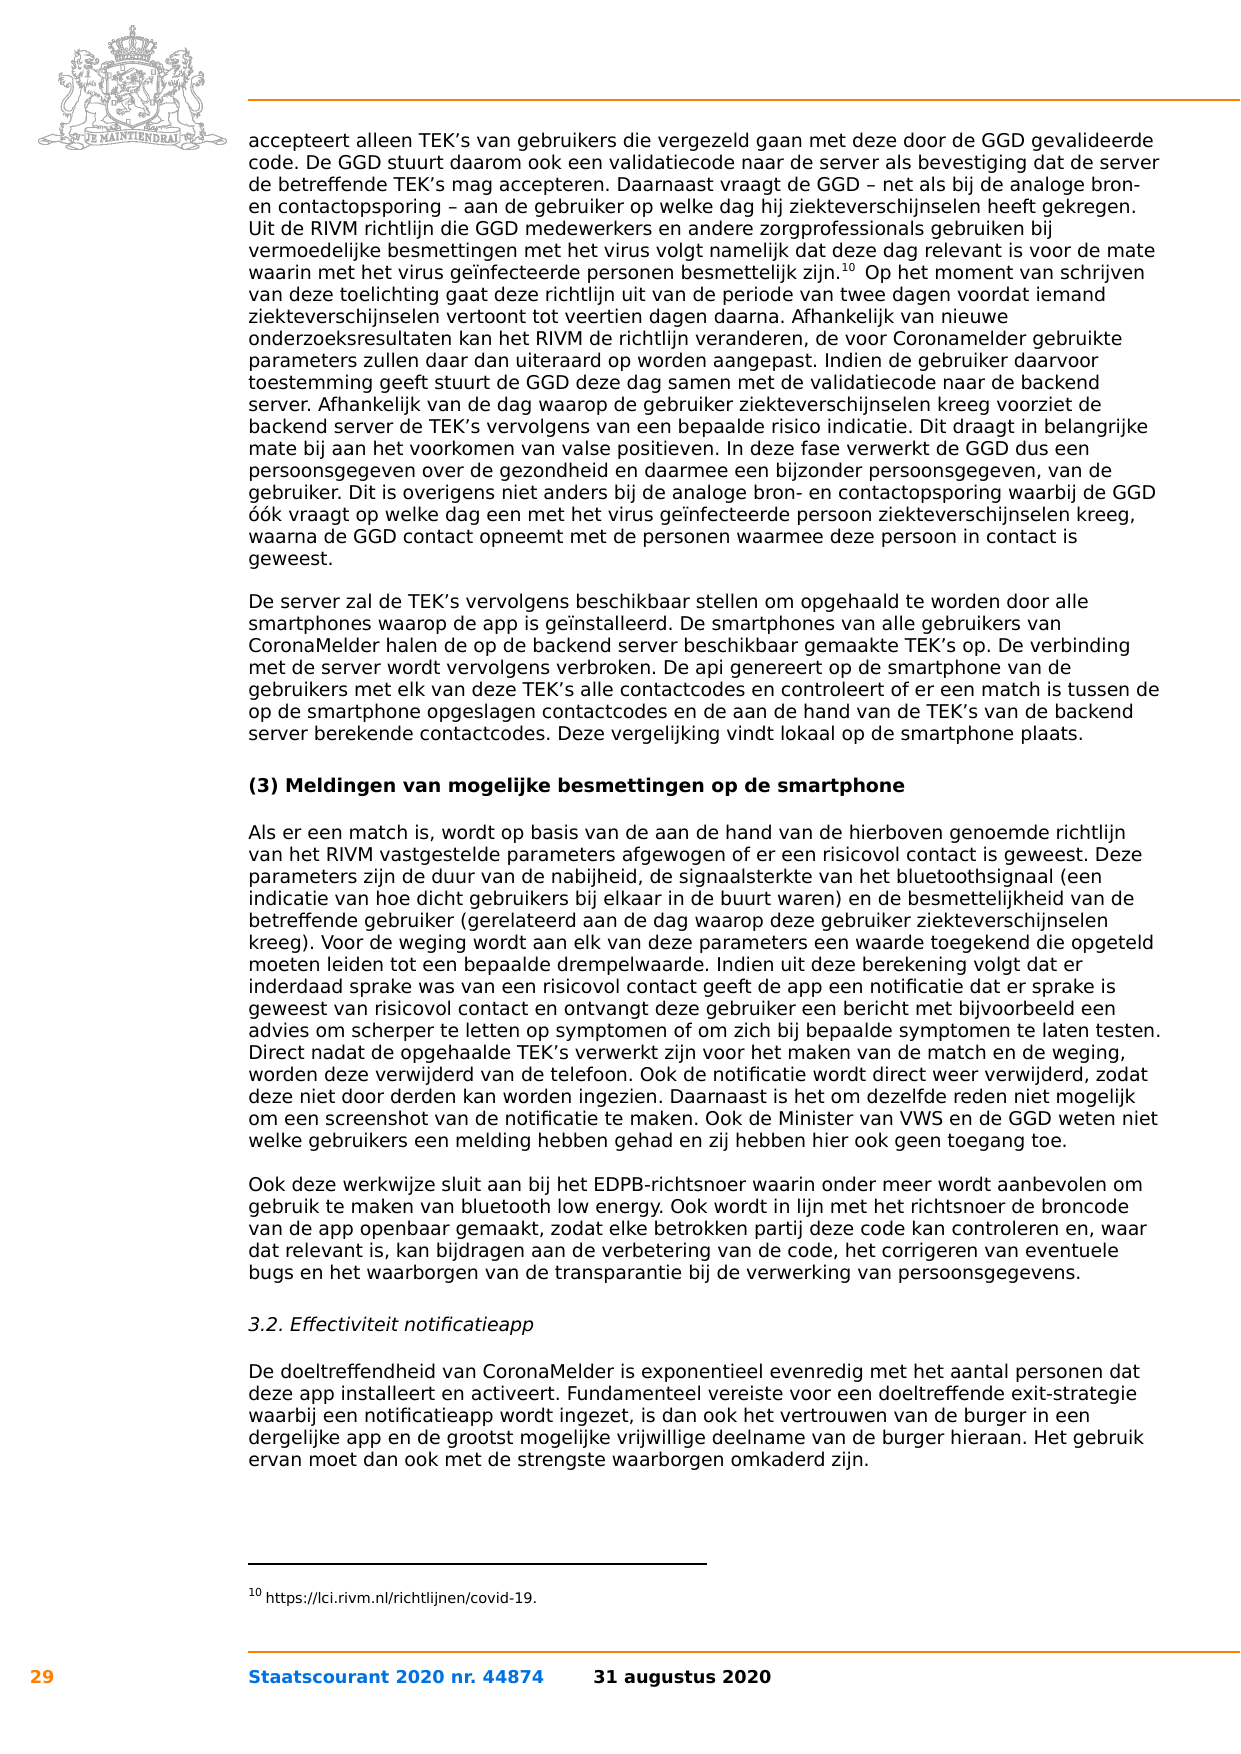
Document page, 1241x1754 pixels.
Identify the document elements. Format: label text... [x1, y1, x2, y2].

text Ook deze werkwijze sluit aan bij het EDPB-richtsnoer waarin onder meer wordt aanbevolen om gebruik te maken van bluetooth low energy. Ook wordt in lijn met het richtsnoer de broncode van de app openbaar gemaakt, zodat elke betrokken partij deze code kan controleren en, waar dat relevant is, kan bijdragen aan de verbetering van de code, het corrigeren van eventuele bugs en het waarborgen van de transparantie bij de verwerking van persoonsgegevens. [248, 1174, 1163, 1284]
subtitle 3.2. Effectiviteit notificatieapp [248, 1314, 1163, 1336]
subtitle (3) Meldingen van mogelijke besmettingen op de smartphone [248, 775, 1163, 797]
text https://lci.rivm.nl/richtlijnen/covid-19. [248, 1586, 1163, 1608]
picture [38, 25, 227, 150]
text De doeltreffendheid van CoronaMelder is exponentieel evenredig met het aantal personen dat deze app installeert en activeert. Fundamenteel vereiste voor een doeltreffende exit-strategie waarbij een notificatieapp wordt ingezet, is dan ook het vertrouwen van de burger in een dergelijke app en de grootst mogelijke vrijwillige deelname van de burger hieraan. Het gebruik ervan moet dan ook met de strengste waarborgen omkaderd zijn. [248, 1361, 1163, 1471]
text De server zal de TEK’s vervolgens beschikbaar stellen om opgehaald te worden door alle smartphones waarop de app is geïnstalleerd. De smartphones van alle gebruikers van CoronaMelder halen de op de backend server beschikbaar gemaakte TEK’s op. De verbinding met de server wordt vervolgens verbroken. De api genereert op de smartphone van de gebruikers met elk van deze TEK’s alle contactcodes en controleert of er een match is tussen de op de smartphone opgeslagen contactcodes en de aan de hand van de TEK’s van de backend server berekende contactcodes. Deze vergelijking vindt lokaal op de smartphone plaats. [248, 591, 1163, 745]
text accepteert alleen TEK’s van gebruikers die vergezeld gaan met deze door de GGD gevalideerde code. De GGD stuurt daarom ook een validatiecode naar de server als bevestiging dat de server de betreffende TEK’s mag accepteren. Daarnaast vraagt de GGD – net als bij de analoge bron- en contactopsporing – aan de gebruiker op welke dag hij ziekteverschijnselen heeft gekregen. Uit de RIVM richtlijn die GGD medewerkers en andere zorgprofessionals gebruiken bij vermoedelijke besmettingen met het virus volgt namelijk dat deze dag relevant is voor de mate waarin met het virus geïnfecteerde personen besmettelijk zijn. Op het moment van schrijven van deze toelichting gaat deze richtlijn uit van de periode van twee dagen voordat iemand ziekteverschijnselen vertoont tot veertien dagen daarna. Afhankelijk van nieuwe onderzoeksresultaten kan het RIVM de richtlijn veranderen, de voor Coronamelder gebruikte parameters zullen daar dan uiteraard op worden aangepast. Indien de gebruiker daarvoor toestemming geeft stuurt de GGD deze dag samen met de validatiecode naar de backend server. Afhankelijk van de dag waarop de gebruiker ziekteverschijnselen kreeg voorziet de backend server de TEK’s vervolgens van een bepaalde risico indicatie. Dit draagt in belangrijke mate bij aan het voorkomen van valse positieven. In deze fase verwerkt de GGD dus een persoonsgegeven over de gezondheid en daarmee een bijzonder persoonsgegeven, van de gebruiker. Dit is overigens niet anders bij de analoge bron- en contactopsporing waarbij de GGD óók vraagt op welke dag een met het virus geïnfecteerde persoon ziekteverschijnselen kreeg, waarna de GGD contact opneemt met de personen waarmee deze persoon in contact is geweest. [248, 130, 1163, 569]
text Als er een match is, wordt op basis van de aan de hand van de hierboven genoemde richtlijn van het RIVM vastgestelde parameters afgewogen of er een risicovol contact is geweest. Deze parameters zijn de duur van de nabijheid, de signaalsterkte van het bluetoothsignaal (een indicatie van hoe dicht gebruikers bij elkaar in de buurt waren) en de besmettelijkheid van de betreffende gebruiker (gerelateerd aan de dag waarop deze gebruiker ziekteverschijnselen kreeg). Voor de weging wordt aan elk van deze parameters een waarde toegekend die opgeteld moeten leiden tot een bepaalde drempelwaarde. Indien uit deze berekening volgt dat er inderdaad sprake was van een risicovol contact geeft de app een notificatie dat er sprake is geweest van risicovol contact en ontvangt deze gebruiker een bericht met bijvoorbeeld een advies om scherper te letten op symptomen of om zich bij bepaalde symptomen te laten testen. Direct nadat de opgehaalde TEK’s verwerkt zijn voor het maken van de match en de weging, worden deze verwijderd van de telefoon. Ook de notificatie wordt direct weer verwijderd, zodat deze niet door derden kan worden ingezien. Daarnaast is het om dezelfde reden niet mogelijk om een screenshot van de notificatie te maken. Ook de Minister van VWS en de GGD weten niet welke gebruikers een melding hebben gehad en zij hebben hier ook geen toegang toe. [248, 822, 1163, 1152]
